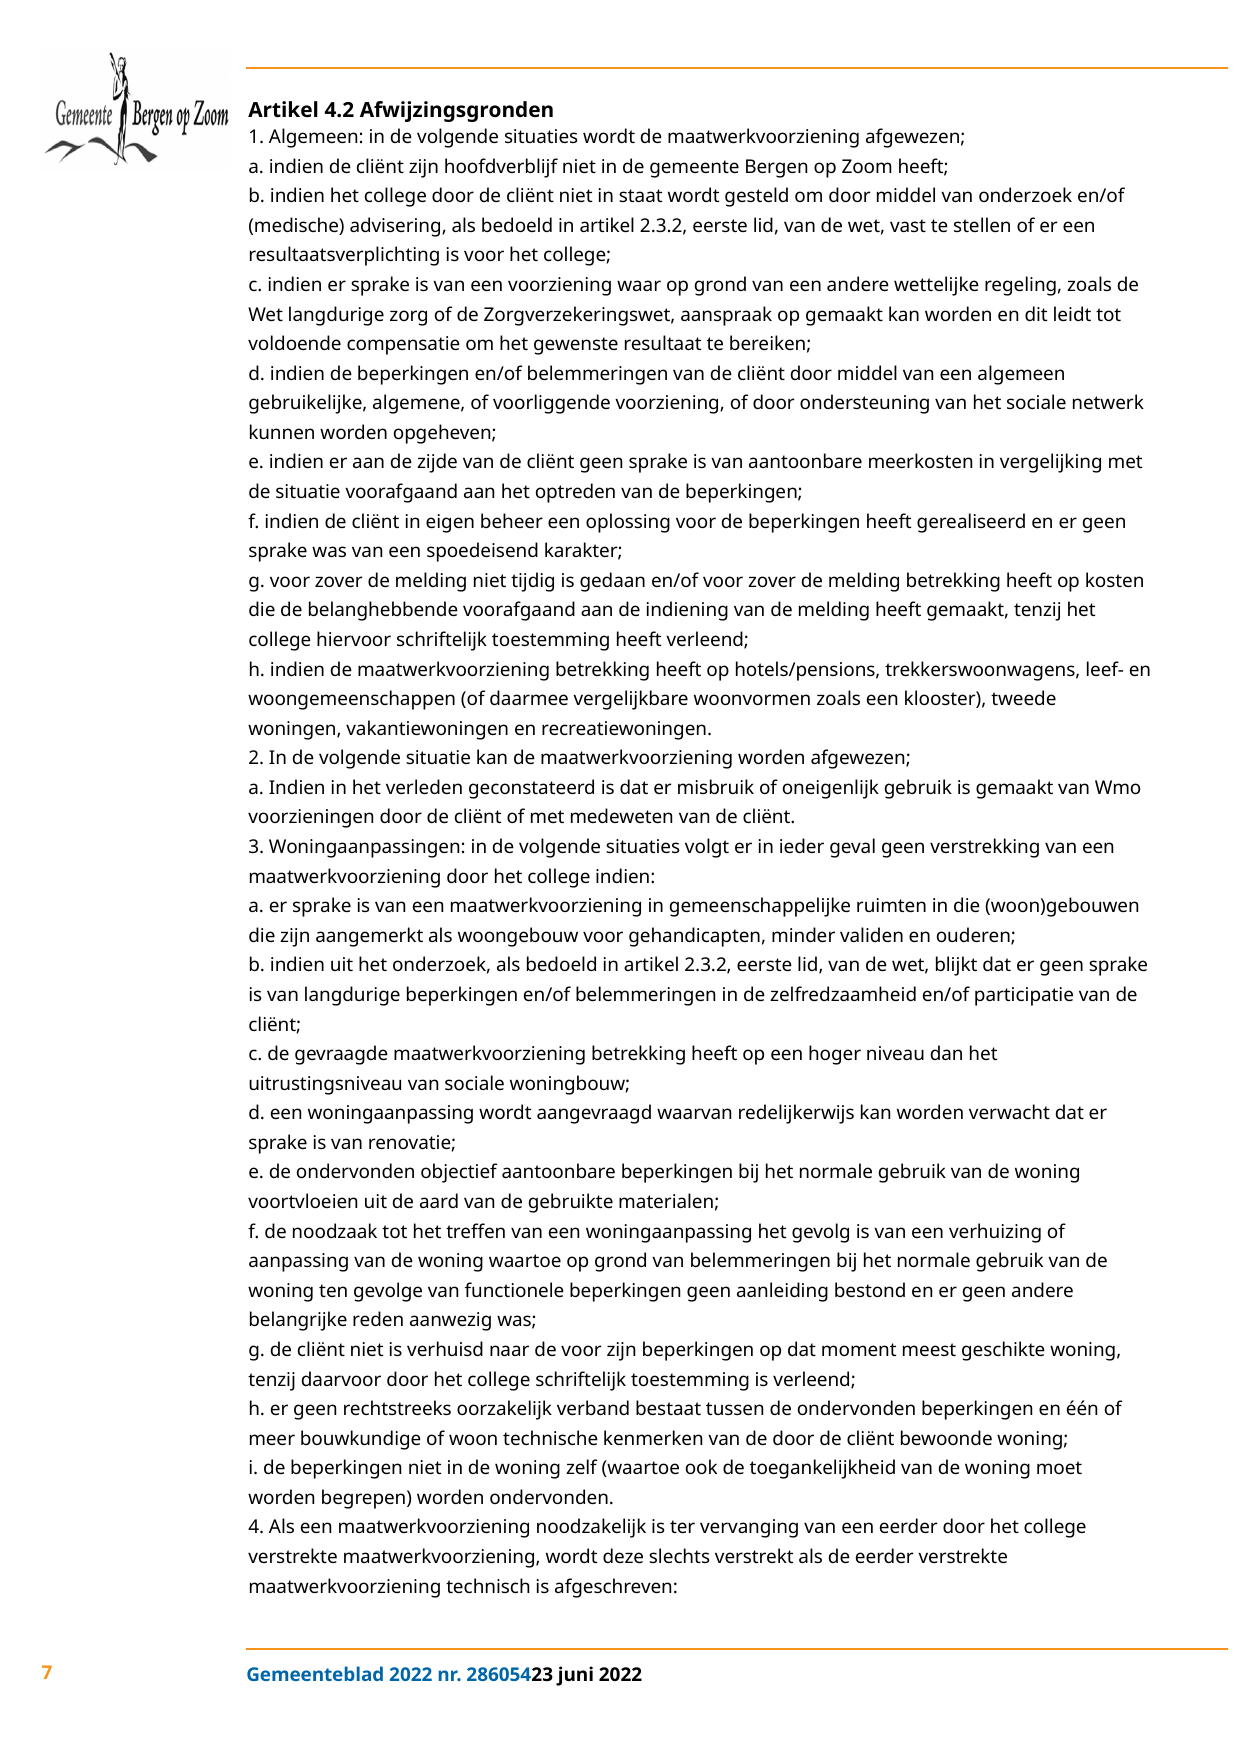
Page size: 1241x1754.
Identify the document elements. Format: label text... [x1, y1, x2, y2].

text d. indien de beperkingen en/of belemmeringen van de cliënt door middel van een algemeen gebruikelijke, algemene, of voorliggende voorziening, of door ondersteuning van het sociale netwerk kunnen worden opgeheven; [248, 360, 1152, 445]
text 3. Woningaanpassingen: in de volgende situaties volgt er in ieder geval geen verstrekking van een maatwerkvoorziening door het college indien: [248, 833, 1152, 888]
text c. indien er sprake is van een voorziening waar op grond van een andere wettelijke regeling, zoals de Wet langdurige zorg of de Zorgverzekeringswet, aanspraak op gemaakt kan worden en dit leidt tot voldoende compensatie om het gewenste resultaat te bereiken; [248, 271, 1152, 356]
text 2. In de volgende situatie kan de maatwerkvoorziening worden afgewezen; [248, 744, 1152, 770]
text b. indien het college door de cliënt niet in staat wordt gesteld om door middel van onderzoek en/of (medische) advisering, als bedoeld in artikel 2.3.2, eerste lid, van de wet, vast te stellen of er een resultaatsverplichting is voor het college; [248, 182, 1152, 267]
text d. een woningaanpassing wordt aangevraagd waarvan redelijkerwijs kan worden verwacht dat er sprake is van renovatie; [248, 1099, 1152, 1155]
text Artikel 4.2 Afwijzingsgronden [248, 95, 1152, 123]
text g. voor zover de melding niet tijdig is gedaan en/of voor zover de melding betrekking heeft op kosten die de belanghebbende voorafgaand aan de indiening van de melding heeft gemaakt, tenzij het college hiervoor schriftelijk toestemming heeft verleend; [248, 567, 1152, 652]
text 4. Als een maatwerkvoorziening noodzakelijk is ter vervanging van een eerder door het college verstrekte maatwerkvoorziening, wordt deze slechts verstrekt als de eerder verstrekte maatwerkvoorziening technisch is afgeschreven: [248, 1514, 1152, 1598]
text b. indien uit het onderzoek, als bedoeld in artikel 2.3.2, eerste lid, van de wet, blijkt dat er geen sprake is van langdurige beperkingen en/of belemmeringen in de zelfredzaamheid en/of participatie van de cliënt; [248, 952, 1152, 1036]
text g. de cliënt niet is verhuisd naar de voor zijn beperkingen op dat moment meest geschikte woning, tenzij daarvoor door het college schriftelijk toestemming is verleend; [248, 1336, 1152, 1391]
text a. indien de cliënt zijn hoofdverblijf niet in de gemeente Bergen op Zoom heeft; [248, 153, 1152, 178]
text i. de beperkingen niet in de woning zelf (waartoe ook de toegankelijkheid van de woning moet worden begrepen) worden ondervonden. [248, 1454, 1152, 1510]
text h. indien de maatwerkvoorziening betrekking heeft op hotels/pensions, trekkerswoonwagens, leef- en woongemeenschappen (of daarmee vergelijkbare woonvormen zoals een klooster), tweede woningen, vakantiewoningen en recreatiewoningen. [248, 656, 1152, 741]
text 1. Algemeen: in de volgende situaties wordt de maatwerkvoorziening afgewezen; [248, 123, 1152, 149]
text a. er sprake is van een maatwerkvoorziening in gemeenschappelijke ruimten in die (woon)gebouwen die zijn aangemerkt als woongebouw voor gehandicapten, minder validen en ouderen; [248, 892, 1152, 948]
text e. indien er aan de zijde van de cliënt geen sprake is van aantoonbare meerkosten in vergelijking met de situatie voorafgaand aan het optreden van de beperkingen; [248, 449, 1152, 504]
text f. indien de cliënt in eigen beheer een oplossing voor de beperkingen heeft gerealiseerd en er geen sprake was van een spoedeisend karakter; [248, 508, 1152, 563]
text a. Indien in het verleden geconstateerd is dat er misbruik of oneigenlijk gebruik is gemaakt van Wmo voorzieningen door de cliënt of met medeweten van de cliënt. [248, 774, 1152, 829]
picture [41, 47, 231, 172]
text c. de gevraagde maatwerkvoorziening betrekking heeft op een hoger niveau dan het uitrustingsniveau van sociale woningbouw; [248, 1040, 1152, 1096]
text f. de noodzaak tot het treffen van een woningaanpassing het gevolg is van een verhuizing of aanpassing van de woning waartoe op grond van belemmeringen bij het normale gebruik van de woning ten gevolge van functionele beperkingen geen aanleiding bestond en er geen andere belangrijke reden aanwezig was; [248, 1218, 1152, 1332]
text h. er geen rechtstreeks oorzakelijk verband bestaat tussen de ondervonden beperkingen en één of meer bouwkundige of woon technische kenmerken van de door de cliënt bewoonde woning; [248, 1395, 1152, 1451]
text e. de ondervonden objectief aantoonbare beperkingen bij het normale gebruik van de woning voortvloeien uit de aard van de gebruikte materialen; [248, 1159, 1152, 1214]
